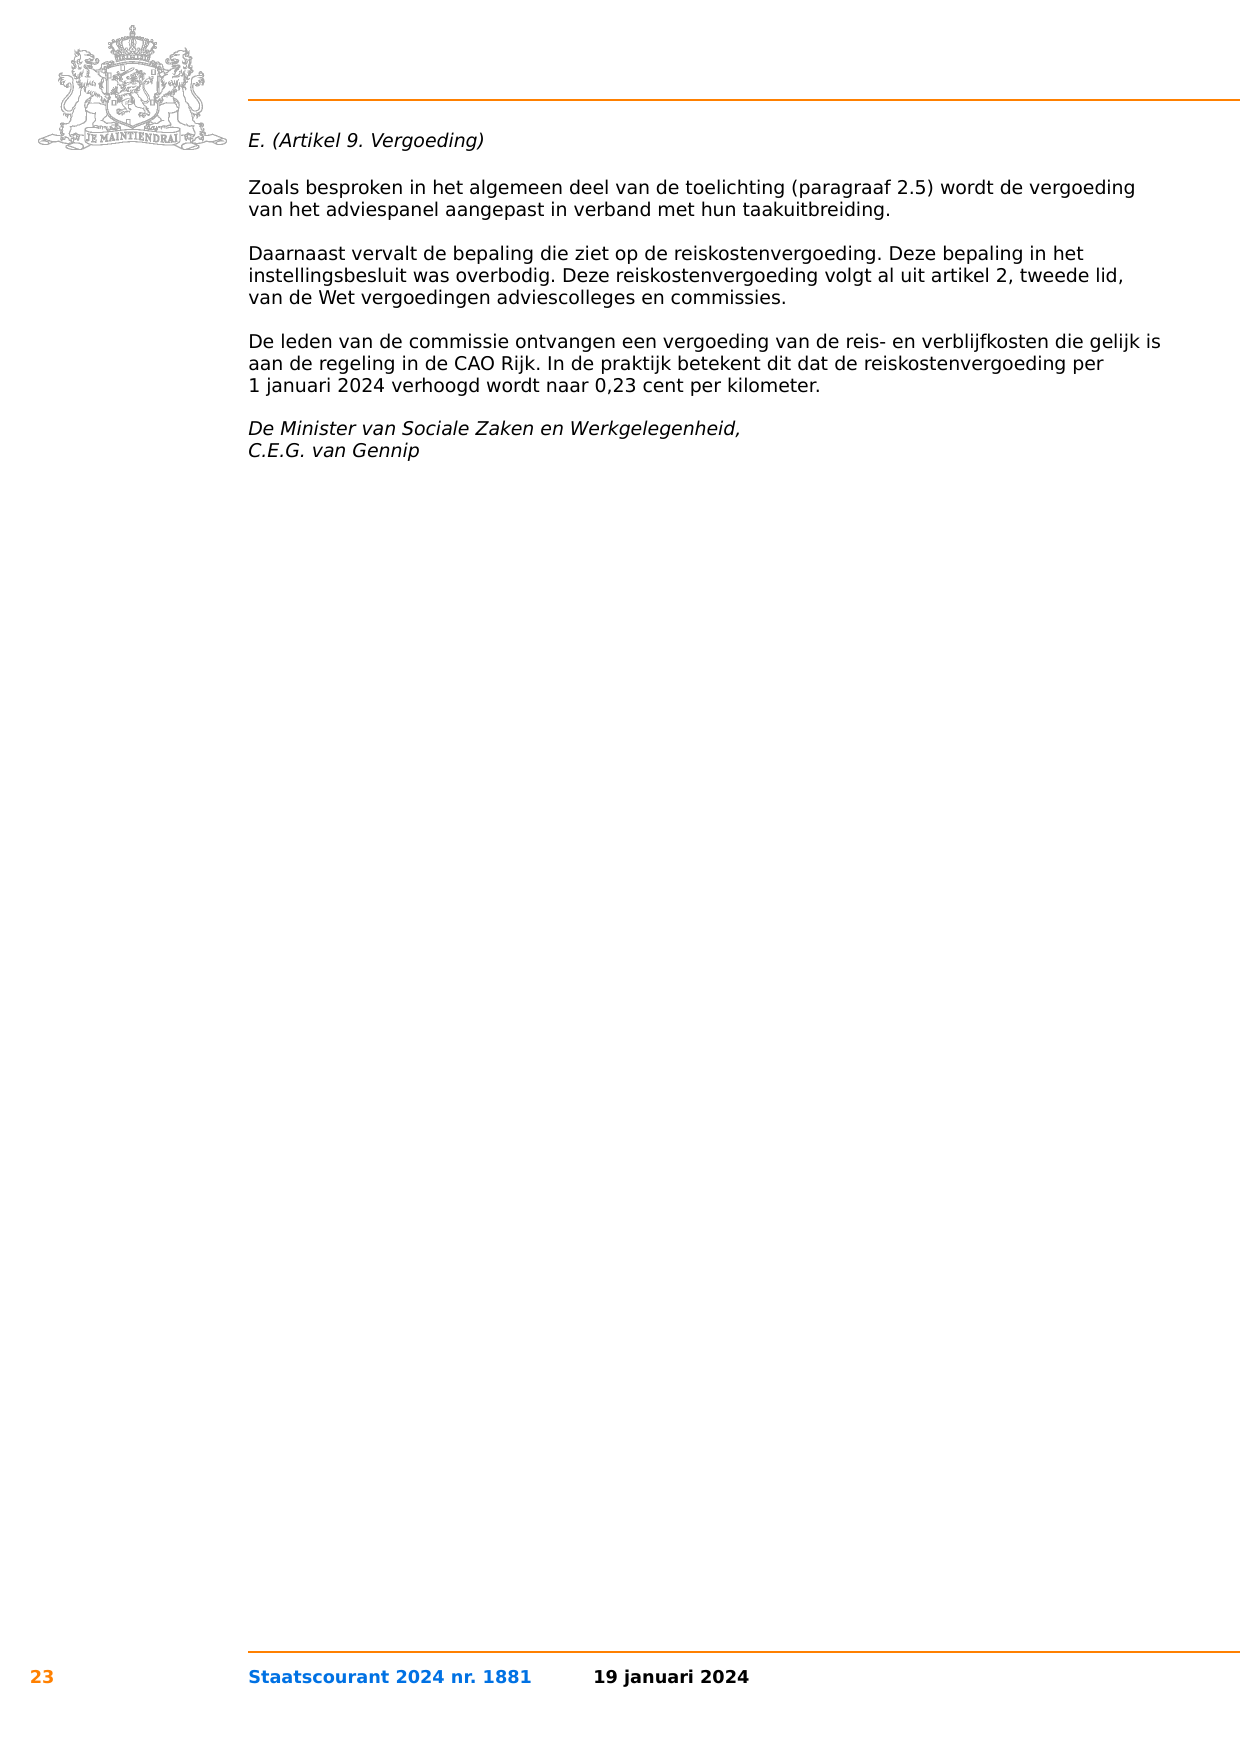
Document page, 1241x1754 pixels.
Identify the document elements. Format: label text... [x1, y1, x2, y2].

text Daarnaast vervalt de bepaling die ziet op de reiskostenvergoeding. Deze bepaling in het instellingsbesluit was overbodig. Deze reiskostenvergoeding volgt al uit artikel 2, tweede lid, van de Wet vergoedingen adviescolleges en commissies. [248, 243, 1163, 309]
subtitle E. (Artikel 9. Vergoeding) [248, 130, 1163, 152]
text Zoals besproken in het algemeen deel van de toelichting (paragraaf 2.5) wordt de vergoeding van het adviespanel aangepast in verband met hun taakuitbreiding. [248, 177, 1163, 221]
picture [38, 25, 227, 150]
text De leden van de commissie ontvangen een vergoeding van de reis- en verblijfkosten die gelijk is aan de regeling in de CAO Rijk. In de praktijk betekent dit dat de reiskostenvergoeding per 1 januari 2024 verhoogd wordt naar 0,23 cent per kilometer. [248, 331, 1163, 396]
text De Minister van Sociale Zaken en Werkgelegenheid, C.E.G. van Gennip [248, 418, 1163, 462]
